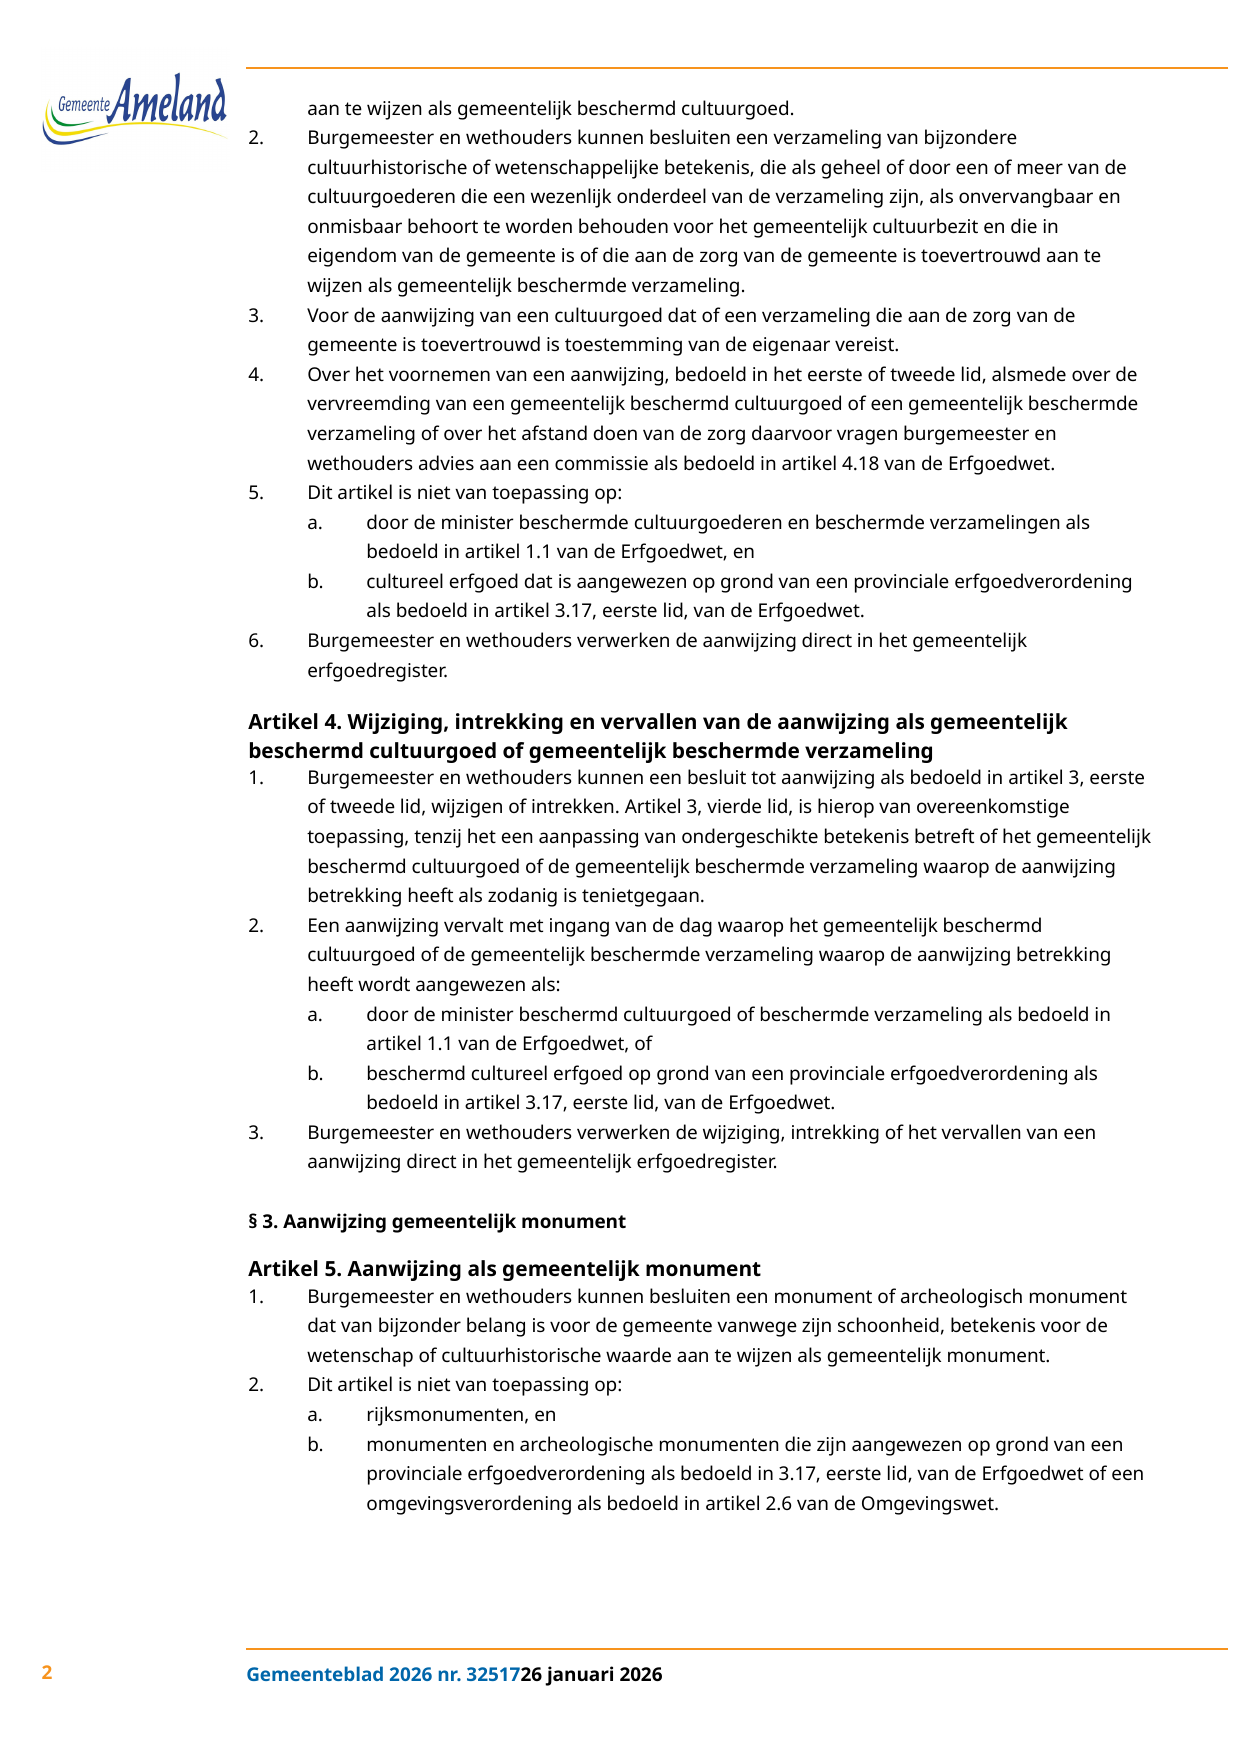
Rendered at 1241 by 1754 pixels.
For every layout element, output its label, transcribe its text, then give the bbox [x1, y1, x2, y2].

list Burgemeester en wethouders kunnen besluiten een monument of archeologisch monument dat van bijzonder belang is voor de gemeente vanwege zijn schoonheid, betekenis voor de wetenschap of cultuurhistorische waarde aan te wijzen als gemeentelijk monument. [248, 1283, 1152, 1368]
list Burgemeester en wethouders kunnen besluiten een verzameling van bijzondere cultuurhistorische of wetenschappelijke betekenis, die als geheel of door een of meer van de cultuurgoederen die een wezenlijk onderdeel van de verzameling zijn, als onvervangbaar en onmisbaar behoort te worden behouden voor het gemeentelijk cultuurbezit en die in eigendom van de gemeente is of die aan de zorg van de gemeente is toevertrouwd aan te wijzen als gemeentelijk beschermde verzameling. [248, 124, 1152, 298]
list Burgemeester en wethouders kunnen een besluit tot aanwijzing als bedoeld in artikel 3, eerste of tweede lid, wijzigen of intrekken. Artikel 3, vierde lid, is hierop van overeenkomstige toepassing, tenzij het een aanpassing van ondergeschikte betekenis betreft of het gemeentelijk beschermd cultuurgoed of de gemeentelijk beschermde verzameling waarop de aanwijzing betrekking heeft als zodanig is tenietgegaan. [248, 764, 1152, 908]
list door de minister beschermd cultuurgoed of beschermde verzameling als bedoeld in artikel 1.1 van de Erfgoedwet, of [307, 1001, 1152, 1056]
list aan te wijzen als gemeentelijk beschermd cultuurgoed. [248, 95, 1152, 121]
list cultureel erfgoed dat is aangewezen op grond van een provinciale erfgoedverordening als bedoeld in artikel 3.17, eerste lid, van de Erfgoedwet. [307, 568, 1152, 623]
text Artikel 4. Wijziging, intrekking en vervallen van de aanwijzing als gemeentelijk beschermd cultuurgoed of gemeentelijk beschermde verzameling [248, 707, 1152, 764]
list Burgemeester en wethouders verwerken de aanwijzing direct in het gemeentelijk erfgoedregister. [248, 627, 1152, 683]
list Over het voornemen van een aanwijzing, bedoeld in het eerste of tweede lid, alsmede over de vervreemding van een gemeentelijk beschermd cultuurgoed of een gemeentelijk beschermde verzameling of over het afstand doen van de zorg daarvoor vragen burgemeester en wethouders advies aan een commissie als bedoeld in artikel 4.18 van de Erfgoedwet. [248, 361, 1152, 476]
picture [41, 47, 231, 172]
list monumenten en archeologische monumenten die zijn aangewezen op grond van een provinciale erfgoedverordening als bedoeld in 3.17, eerste lid, van de Erfgoedwet of een omgevingsverordening als bedoeld in artikel 2.6 van de Omgevingswet. [307, 1431, 1152, 1516]
text Artikel 5. Aanwijzing als gemeentelijk monument [248, 1254, 1152, 1283]
text § 3. Aanwijzing gemeentelijk monument [248, 1208, 1152, 1234]
list Voor de aanwijzing van een cultuurgoed dat of een verzameling die aan de zorg van de gemeente is toevertrouwd is toestemming van de eigenaar vereist. [248, 302, 1152, 357]
list door de minister beschermde cultuurgoederen en beschermde verzamelingen als bedoeld in artikel 1.1 van de Erfgoedwet, en [307, 509, 1152, 564]
list rijksmonumenten, en [307, 1401, 1152, 1427]
list beschermd cultureel erfgoed op grond van een provinciale erfgoedverordening als bedoeld in artikel 3.17, eerste lid, van de Erfgoedwet. [307, 1060, 1152, 1115]
list Dit artikel is niet van toepassing op: [248, 1372, 1152, 1397]
list Burgemeester en wethouders verwerken de wijziging, intrekking of het vervallen van een aanwijzing direct in het gemeentelijk erfgoedregister. [248, 1119, 1152, 1174]
list Een aanwijzing vervalt met ingang van de dag waarop het gemeentelijk beschermd cultuurgoed of de gemeentelijk beschermde verzameling waarop de aanwijzing betrekking heeft wordt aangewezen als: [248, 912, 1152, 997]
list Dit artikel is niet van toepassing op: [248, 479, 1152, 505]
